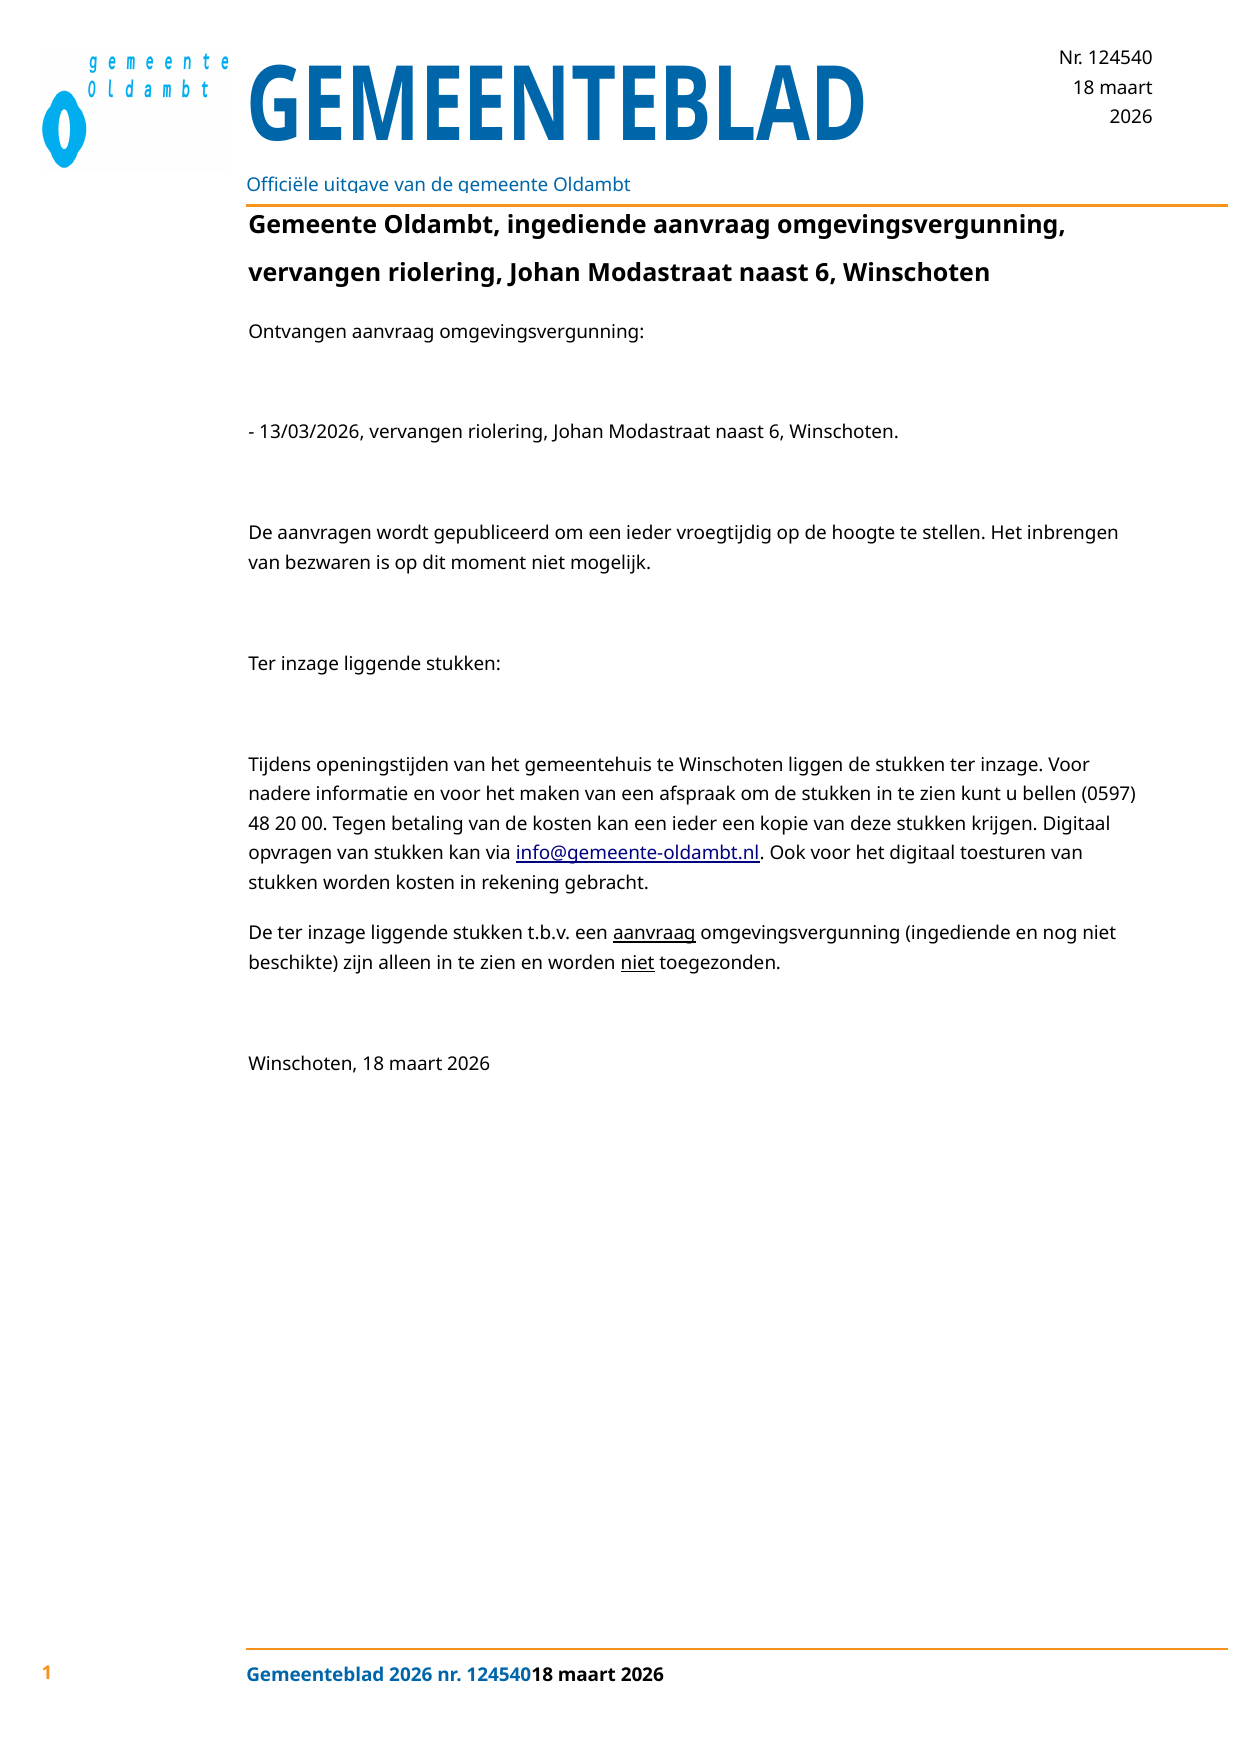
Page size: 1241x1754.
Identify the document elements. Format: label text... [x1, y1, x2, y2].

text De ter inzage liggende stukken t.b.v. een aanvraag omgevingsvergunning (ingediende en nog niet beschikte) zijn alleen in te zien en worden niet toegezonden. [248, 919, 1152, 975]
text Ter inzage liggende stukken: [248, 650, 1152, 676]
text Ontvangen aanvraag omgevingsvergunning: [248, 318, 1152, 344]
picture [41, 47, 231, 172]
text - 13/03/2026, vervangen riolering, Johan Modastraat naast 6, Winschoten. [248, 419, 1152, 444]
text De aanvragen wordt gepubliceerd om een ieder vroegtijdig op de hoogte te stellen. Het inbrengen van bezwaren is op dit moment niet mogelijk. [248, 519, 1152, 575]
text Gemeente Oldambt, ingediende aanvraag omgevingsvergunning, vervangen riolering, Johan Modastraat naast 6, Winschoten [248, 207, 1152, 288]
text Tijdens openingstijden van het gemeentehuis te Winschoten liggen de stukken ter inzage. Voor nadere informatie en voor het maken van een afspraak om de stukken in te zien kunt u bellen (0597) 48 20 00. Tegen betaling van de kosten kan een ieder een kopie van deze stukken krijgen. Digitaal opvragen van stukken kan via info@gemeente-oldambt.nl. Ook voor het digitaal toesturen van stukken worden kosten in rekening gebracht. [248, 751, 1152, 895]
text Winschoten, 18 maart 2026 [248, 1050, 1152, 1076]
